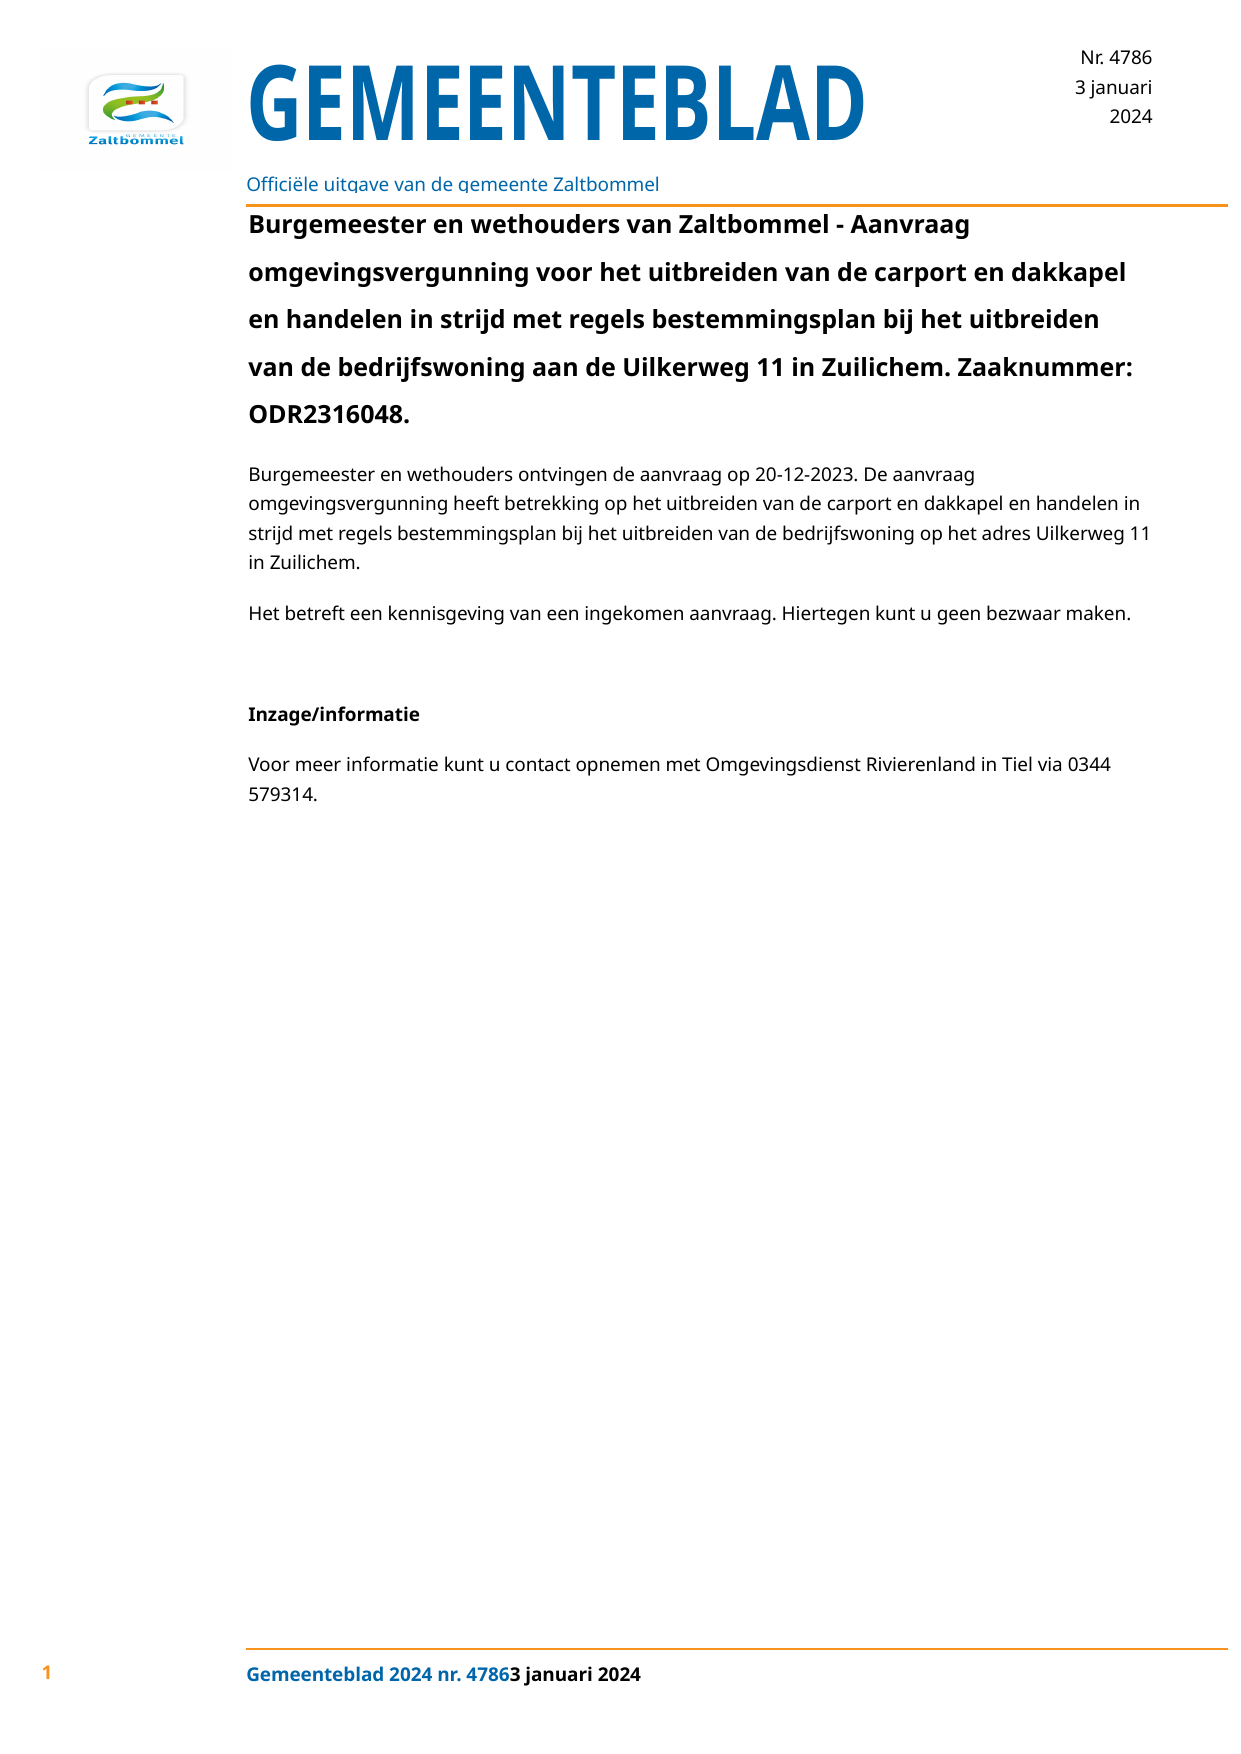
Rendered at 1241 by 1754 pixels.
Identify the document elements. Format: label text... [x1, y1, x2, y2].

picture [41, 47, 231, 172]
text Inzage/informatie [248, 701, 1152, 726]
text Voor meer informatie kunt u contact opnemen met Omgevingsdienst Rivierenland in Tiel via 0344 579314. [248, 751, 1152, 806]
text Het betreft een kennisgeving van een ingekomen aanvraag. Hiertegen kunt u geen bezwaar maken. [248, 600, 1152, 626]
text Burgemeester en wethouders ontvingen de aanvraag op 20-12-2023. De aanvraag omgevingsvergunning heeft betrekking op het uitbreiden van de carport en dakkapel en handelen in strijd met regels bestemmingsplan bij het uitbreiden van de bedrijfswoning op het adres Uilkerweg 11 in Zuilichem. [248, 461, 1152, 575]
text Burgemeester en wethouders van Zaltbommel - Aanvraag omgevingsvergunning voor het uitbreiden van de carport en dakkapel en handelen in strijd met regels bestemmingsplan bij het uitbreiden van de bedrijfswoning aan de Uilkerweg 11 in Zuilichem. Zaaknummer: ODR2316048. [248, 207, 1152, 431]
